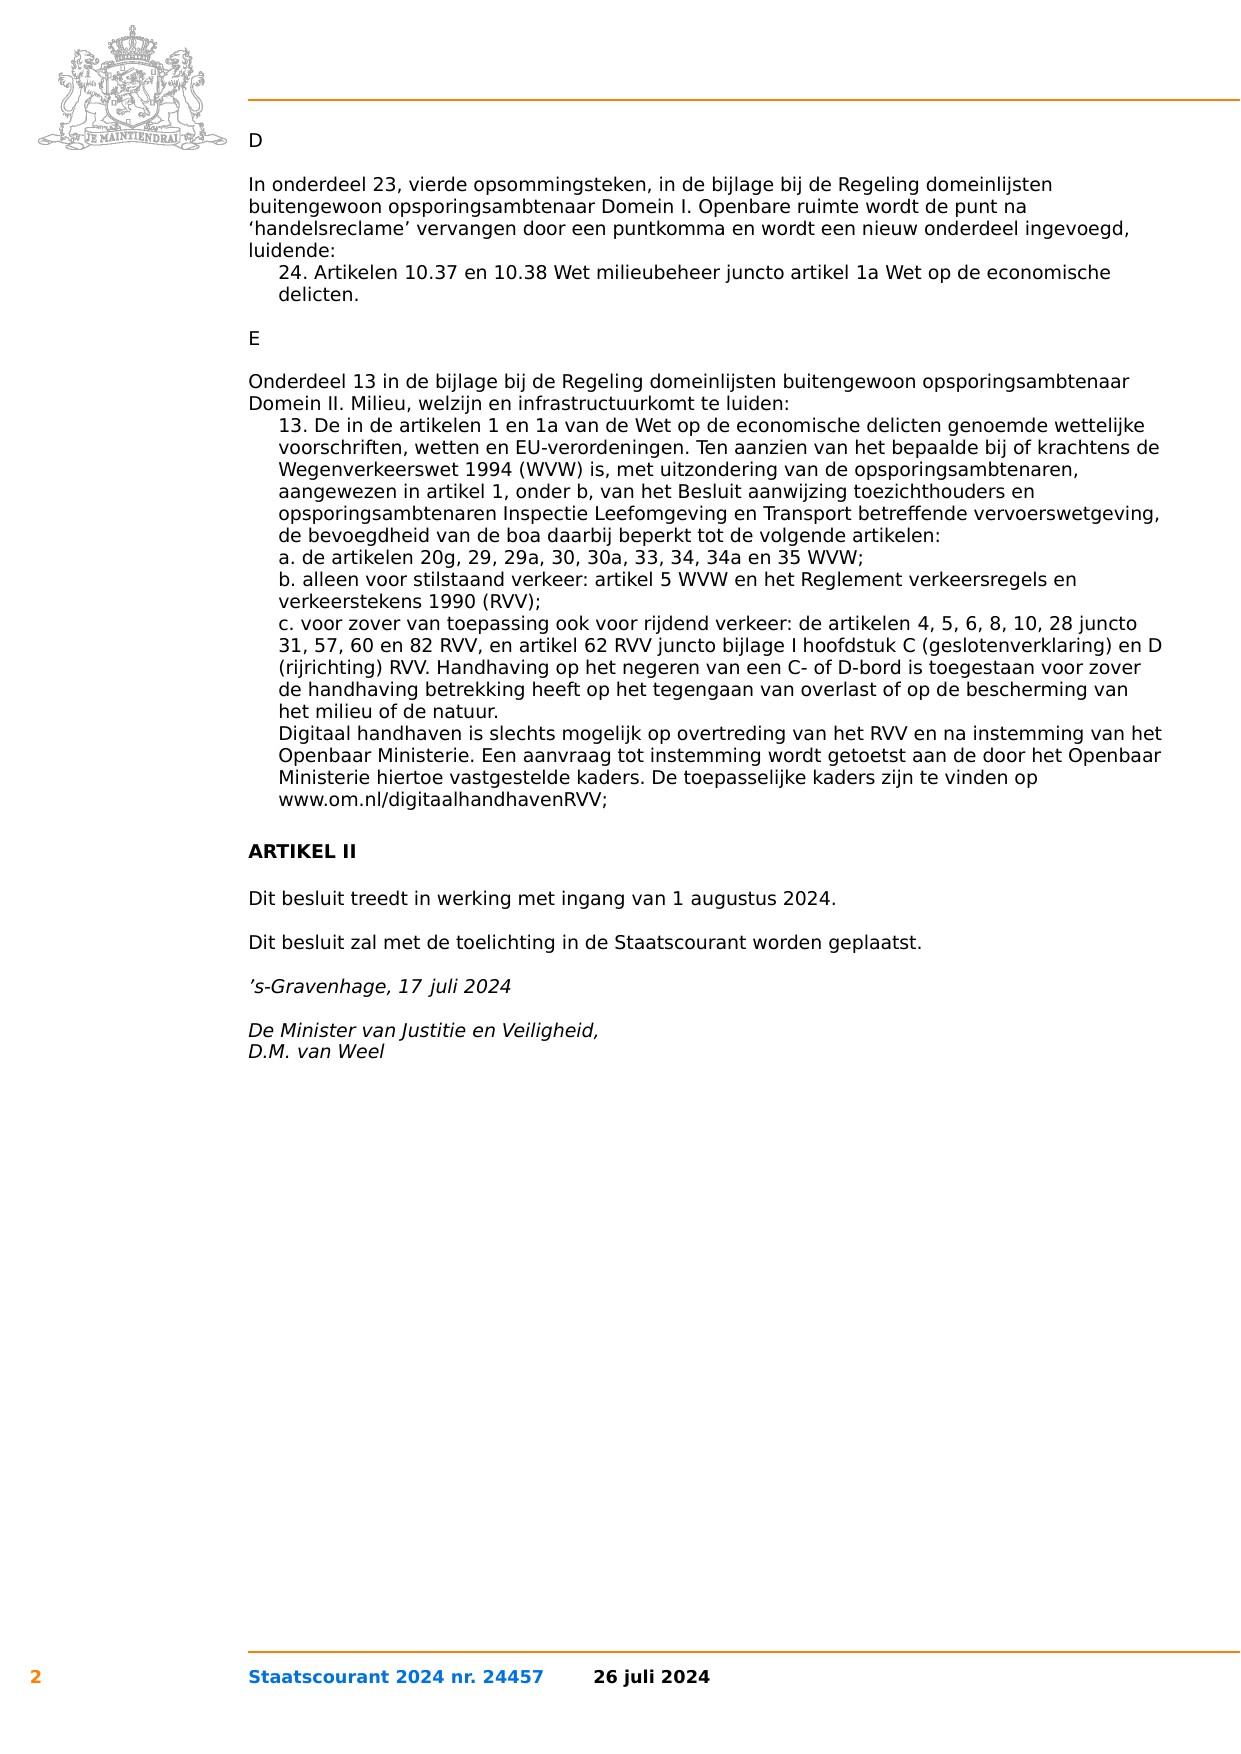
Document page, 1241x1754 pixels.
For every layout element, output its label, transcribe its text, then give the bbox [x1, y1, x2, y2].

picture [38, 25, 227, 150]
text b. alleen voor stilstaand verkeer: artikel 5 WVW en het Reglement verkeersregels en verkeerstekens 1990 (RVV); [278, 569, 1163, 613]
text E [248, 327, 1163, 349]
text a. de artikelen 20g, 29, 29a, 30, 30a, 33, 34, 34a en 35 WVW; [278, 547, 1163, 569]
text c. voor zover van toepassing ook voor rijdend verkeer: de artikelen 4, 5, 6, 8, 10, 28 juncto 31, 57, 60 en 82 RVV, en artikel 62 RVV juncto bijlage I hoofdstuk C (geslotenverklaring) en D (rijrichting) RVV. Handhaving op het negeren van een C- of D-bord is toegestaan voor zover de handhaving betrekking heeft op het tegengaan van overlast of op de bescherming van het milieu of de natuur. [278, 613, 1163, 723]
text 24. Artikelen 10.37 en 10.38 Wet milieubeheer juncto artikel 1a Wet op de economische delicten. [278, 262, 1163, 306]
text In onderdeel 23, vierde opsommingsteken, in de bijlage bij de Regeling domeinlijsten buitengewoon opsporingsambtenaar Domein I. Openbare ruimte wordt de punt na ‘handelsreclame’ vervangen door een puntkomma en wordt een nieuw onderdeel ingevoegd, luidende: [248, 174, 1163, 262]
text Onderdeel 13 in de bijlage bij de Regeling domeinlijsten buitengewoon opsporingsambtenaar Domein II. Milieu, welzijn en infrastructuurkomt te luiden: [248, 371, 1163, 415]
text 13. De in de artikelen 1 en 1a van de Wet op de economische delicten genoemde wettelijke voorschriften, wetten en EU-verordeningen. Ten aanzien van het bepaalde bij of krachtens de Wegenverkeerswet 1994 (WVW) is, met uitzondering van de opsporingsambtenaren, aangewezen in artikel 1, onder b, van het Besluit aanwijzing toezichthouders en opsporingsambtenaren Inspectie Leefomgeving en Transport betreffende vervoerswetgeving, de bevoegdheid van de boa daarbij beperkt tot de volgende artikelen: [278, 415, 1163, 547]
text Dit besluit treedt in werking met ingang van 1 augustus 2024. [248, 888, 1163, 910]
subtitle ARTIKEL II [248, 841, 1163, 863]
text ’s-Gravenhage, 17 juli 2024 [248, 976, 1163, 998]
text Dit besluit zal met de toelichting in de Staatscourant worden geplaatst. [248, 932, 1163, 954]
text De Minister van Justitie en Veiligheid, D.M. van Weel [248, 1019, 1163, 1063]
text Digitaal handhaven is slechts mogelijk op overtreding van het RVV en na instemming van het Openbaar Ministerie. Een aanvraag tot instemming wordt getoetst aan de door het Openbaar Ministerie hiertoe vastgestelde kaders. De toepasselijke kaders zijn te vinden op www.om.nl/digitaalhandhavenRVV; [278, 723, 1163, 811]
text D [248, 130, 1163, 152]
